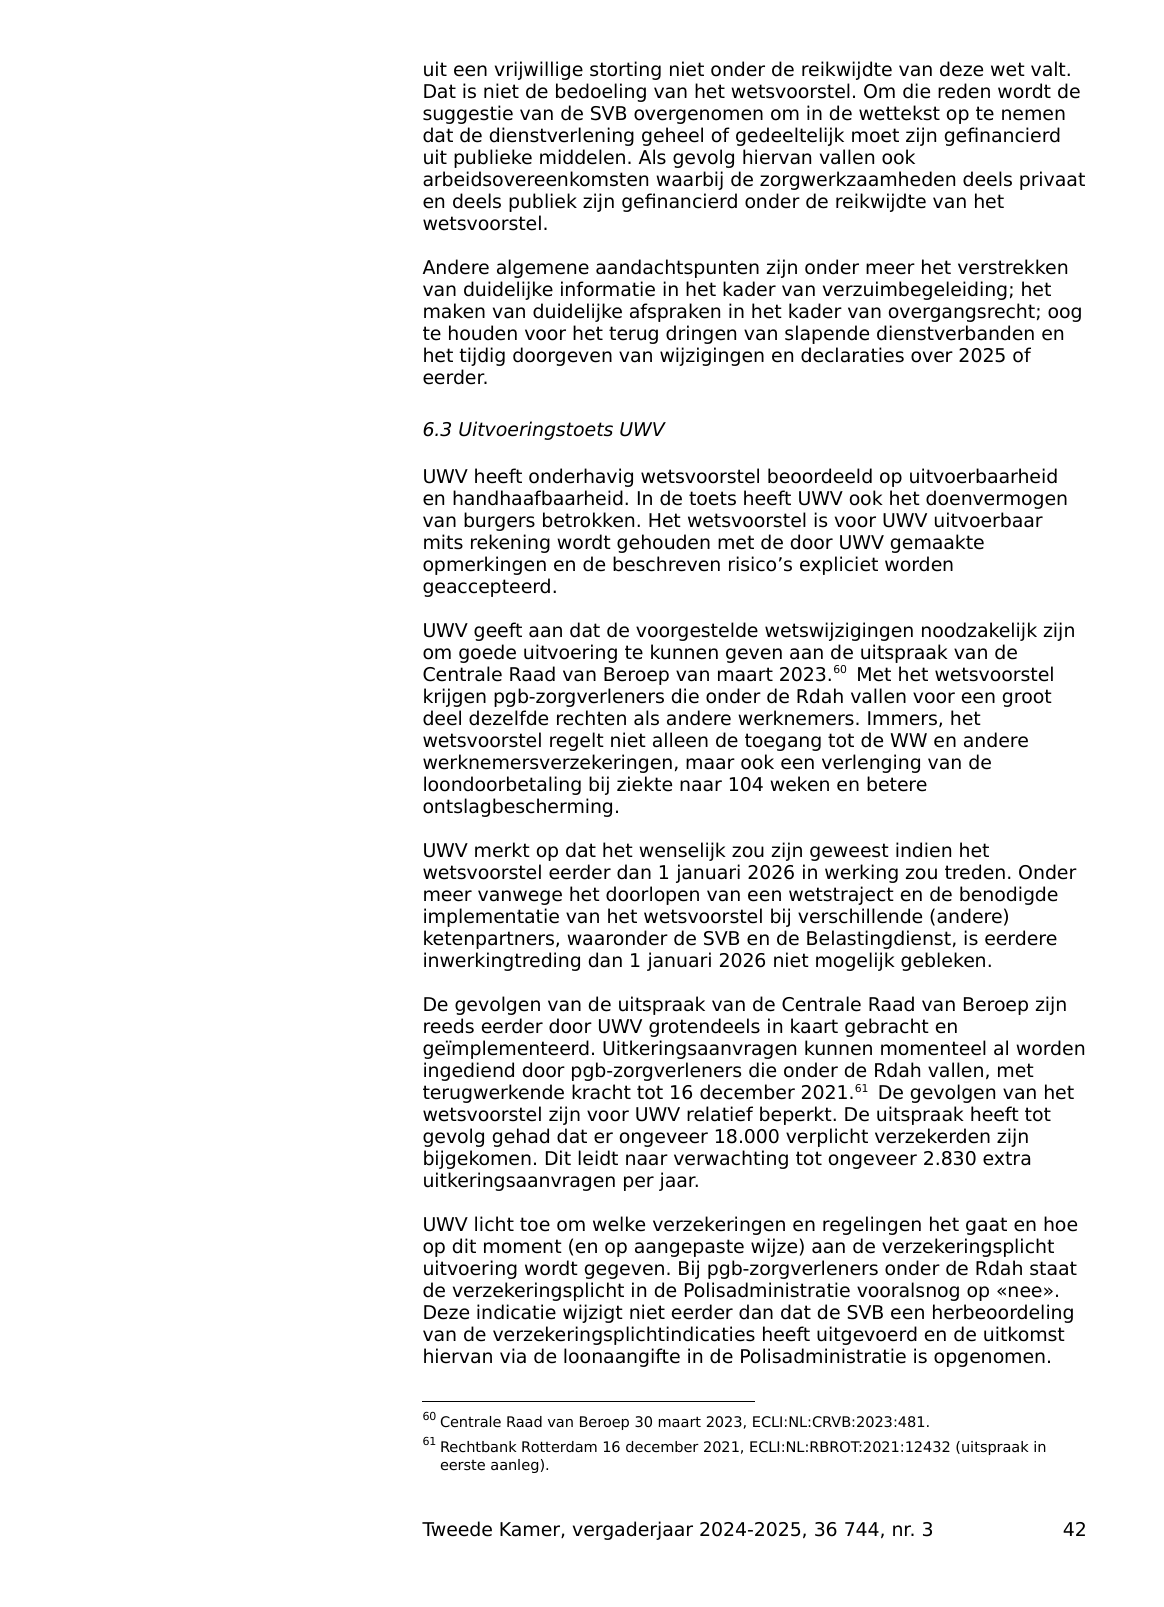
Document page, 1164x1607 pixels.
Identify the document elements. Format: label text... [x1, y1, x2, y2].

text UWV geeft aan dat de voorgestelde wetswijzigingen noodzakelijk zijn om goede uitvoering te kunnen geven aan de uitspraak van de Centrale Raad van Beroep van maart 2023. Met het wetsvoorstel krijgen pgb-zorgverleners die onder de Rdah vallen voor een groot deel dezelfde rechten als andere werknemers. Immers, het wetsvoorstel regelt niet alleen de toegang tot de WW en andere werknemersverzekeringen, maar ook een verlenging van de loondoorbetaling bij ziekte naar 104 weken en betere ontslagbescherming. [422, 620, 1087, 818]
text Andere algemene aandachtspunten zijn onder meer het verstrekken van duidelijke informatie in het kader van verzuimbegeleiding; het maken van duidelijke afspraken in het kader van overgangsrecht; oog te houden voor het terug dringen van slapende dienstverbanden en het tijdig doorgeven van wijzigingen en declaraties over 2025 of eerder. [422, 257, 1087, 389]
text Rechtbank Rotterdam 16 december 2021, ECLI:NL:RBROT:2021:12432 (uitspraak in eerste aanleg). [422, 1435, 1087, 1474]
text De gevolgen van de uitspraak van de Centrale Raad van Beroep zijn reeds eerder door UWV grotendeels in kaart gebracht en geïmplementeerd. Uitkeringsaanvragen kunnen momenteel al worden ingediend door pgb-zorgverleners die onder de Rdah vallen, met terugwerkende kracht tot 16 december 2021. De gevolgen van het wetsvoorstel zijn voor UWV relatief beperkt. De uitspraak heeft tot gevolg gehad dat er ongeveer 18.000 verplicht verzekerden zijn bijgekomen. Dit leidt naar verwachting tot ongeveer 2.830 extra uitkeringsaanvragen per jaar. [422, 994, 1087, 1192]
subtitle 6.3 Uitvoeringstoets UWV [422, 419, 1087, 441]
text UWV licht toe om welke verzekeringen en regelingen het gaat en hoe op dit moment (en op aangepaste wijze) aan de verzekeringsplicht uitvoering wordt gegeven. Bij pgb-zorgverleners onder de Rdah staat de verzekeringsplicht in de Polisadministratie vooralsnog op «nee». Deze indicatie wijzigt niet eerder dan dat de SVB een herbeoordeling van de verzekeringsplichtindicaties heeft uitgevoerd en de uitkomst hiervan via de loonaangifte in de Polisadministratie is opgenomen. [422, 1214, 1087, 1368]
text UWV heeft onderhavig wetsvoorstel beoordeeld op uitvoerbaarheid en handhaafbaarheid. In de toets heeft UWV ook het doenvermogen van burgers betrokken. Het wetsvoorstel is voor UWV uitvoerbaar mits rekening wordt gehouden met de door UWV gemaakte opmerkingen en de beschreven risico’s expliciet worden geaccepteerd. [422, 466, 1087, 598]
text UWV merkt op dat het wenselijk zou zijn geweest indien het wetsvoorstel eerder dan 1 januari 2026 in werking zou treden. Onder meer vanwege het doorlopen van een wetstraject en de benodigde implementatie van het wetsvoorstel bij verschillende (andere) ketenpartners, waaronder de SVB en de Belastingdienst, is eerdere inwerkingtreding dan 1 januari 2026 niet mogelijk gebleken. [422, 840, 1087, 972]
text uit een vrijwillige storting niet onder de reikwijdte van deze wet valt. Dat is niet de bedoeling van het wetsvoorstel. Om die reden wordt de suggestie van de SVB overgenomen om in de wettekst op te nemen dat de dienstverlening geheel of gedeeltelijk moet zijn gefinancierd uit publieke middelen. Als gevolg hiervan vallen ook arbeidsovereenkomsten waarbij de zorgwerkzaamheden deels privaat en deels publiek zijn gefinancierd onder de reikwijdte van het wetsvoorstel. [422, 59, 1087, 235]
text Centrale Raad van Beroep 30 maart 2023, ECLI:NL:CRVB:2023:481. [422, 1410, 1087, 1432]
